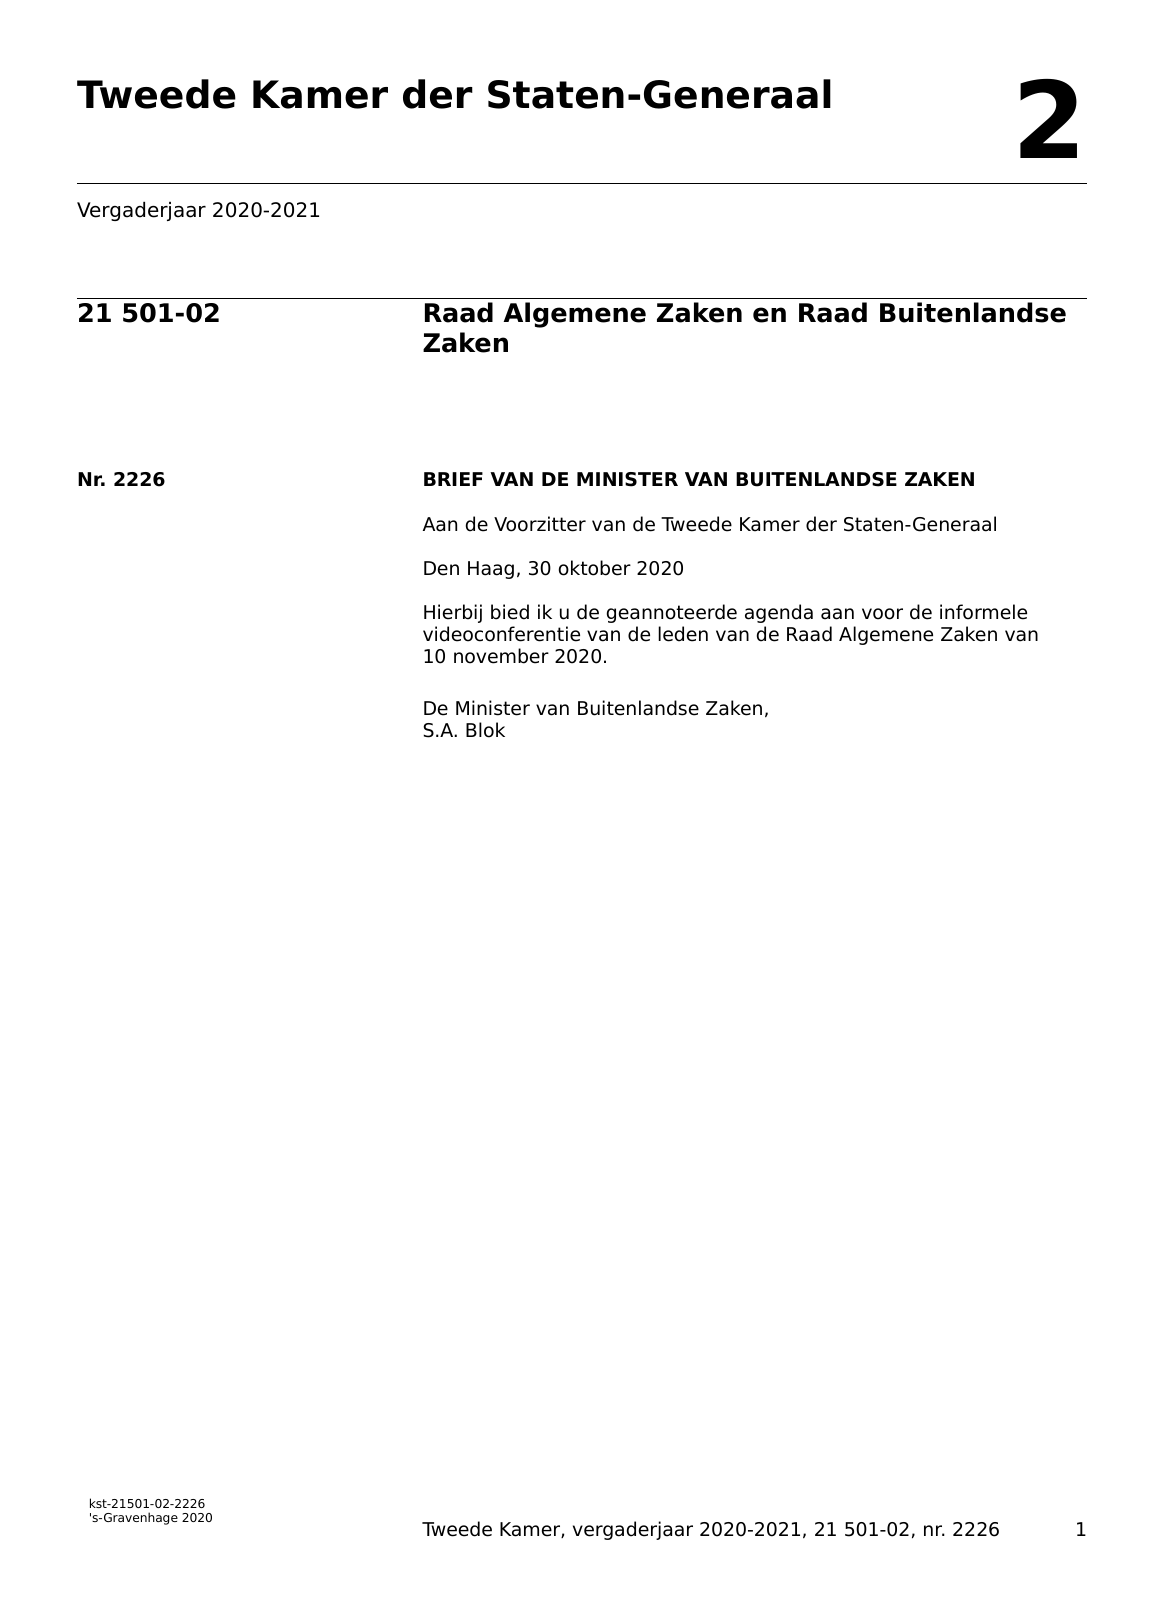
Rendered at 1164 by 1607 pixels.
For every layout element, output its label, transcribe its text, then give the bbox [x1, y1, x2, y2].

table_header Tweede Kamer der Staten-Generaal [77, 59, 886, 183]
table_header 2 [886, 59, 1087, 183]
subtitle Nr. 2226 BRIEF VAN DE MINISTER VAN BUITENLANDSE ZAKEN [77, 469, 1087, 491]
text Aan de Voorzitter van de Tweede Kamer der Staten-Generaal [422, 513, 1087, 536]
text Den Haag, 30 oktober 2020 [422, 558, 1087, 580]
text 's-Gravenhage 2020 [88, 1511, 323, 1525]
text De Minister van Buitenlandse Zaken, S.A. Blok [422, 698, 1087, 742]
text kst-21501-02-2226 [88, 1497, 323, 1511]
text Hierbij bied ik u de geannoteerde agenda aan voor de informele videoconferentie van de leden van de Raad Algemene Zaken van 10 november 2020. [422, 602, 1087, 668]
subtitle 21 501-02 Raad Algemene Zaken en Raad Buitenlandse Zaken [77, 299, 1087, 358]
table_cell Vergaderjaar 2020-2021 [77, 184, 1087, 298]
